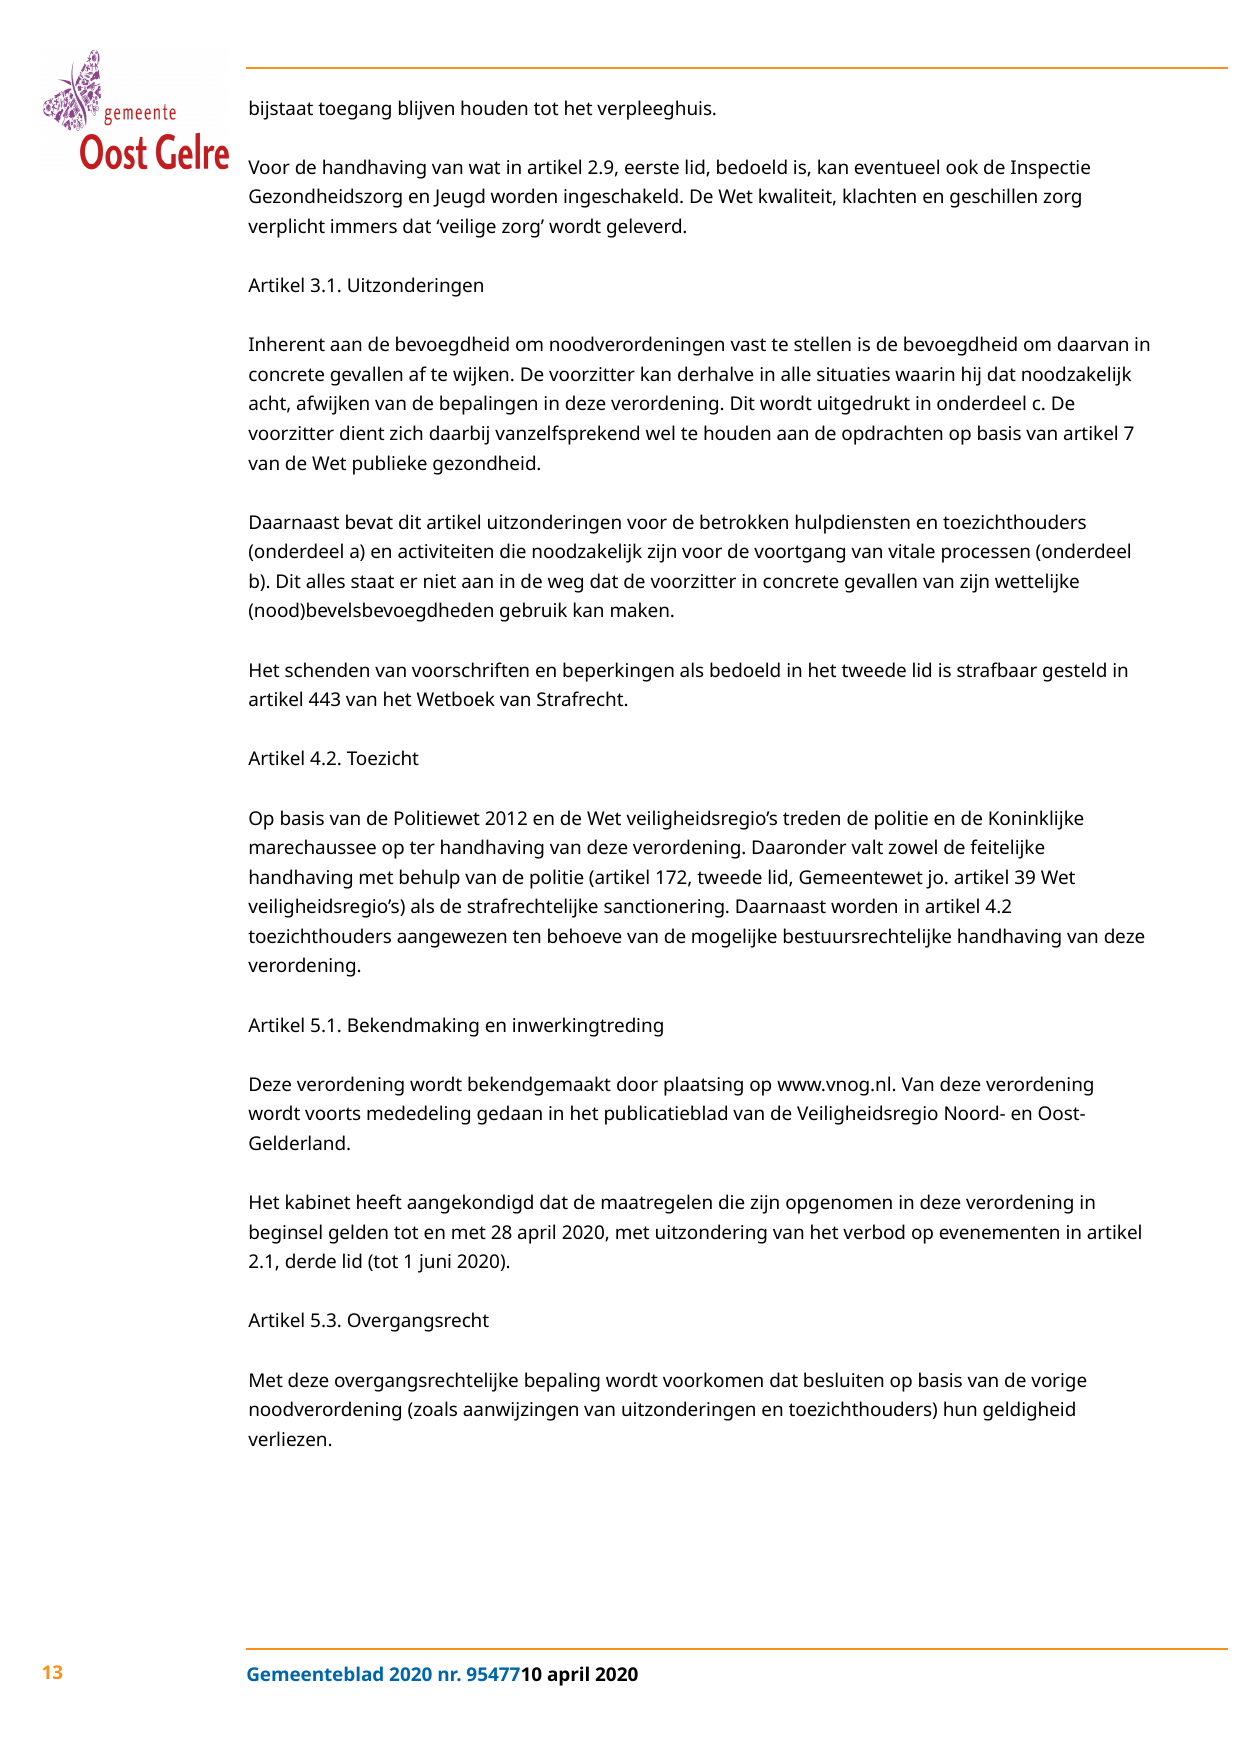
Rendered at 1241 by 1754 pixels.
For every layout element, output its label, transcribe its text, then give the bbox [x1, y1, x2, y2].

text Het kabinet heeft aangekondigd dat de maatregelen die zijn opgenomen in deze verordening in beginsel gelden tot en met 28 april 2020, met uitzondering van het verbod op evenementen in artikel 2.1, derde lid (tot 1 juni 2020). [248, 1189, 1152, 1274]
picture [41, 47, 231, 172]
text Inherent aan de bevoegdheid om noodverordeningen vast te stellen is de bevoegdheid om daarvan in concrete gevallen af te wijken. De voorzitter kan derhalve in alle situaties waarin hij dat noodzakelijk acht, afwijken van de bepalingen in deze verordening. Dit wordt uitgedrukt in onderdeel c. De voorzitter dient zich daarbij vanzelfsprekend wel te houden aan de opdrachten op basis van artikel 7 van de Wet publieke gezondheid. [248, 331, 1152, 476]
text Voor de handhaving van wat in artikel 2.9, eerste lid, bedoeld is, kan eventueel ook de Inspectie Gezondheidszorg en Jeugd worden ingeschakeld. De Wet kwaliteit, klachten en geschillen zorg verplicht immers dat ‘veilige zorg’ wordt geleverd. [248, 154, 1152, 239]
text Het schenden van voorschriften en beperkingen als bedoeld in het tweede lid is strafbaar gesteld in artikel 443 van het Wetboek van Strafrecht. [248, 657, 1152, 712]
text Deze verordening wordt bekendgemaakt door plaatsing op www.vnog.nl. Van deze verordening wordt voorts mededeling gedaan in het publicatieblad van de Veiligheidsregio Noord- en Oost-Gelderland. [248, 1071, 1152, 1156]
text bijstaat toegang blijven houden tot het verpleeghuis. [248, 95, 1152, 121]
text Met deze overgangsrechtelijke bepaling wordt voorkomen dat besluiten op basis van de vorige noodverordening (zoals aanwijzingen van uitzonderingen en toezichthouders) hun geldigheid verliezen. [248, 1367, 1152, 1452]
text Artikel 5.1. Bekendmaking en inwerkingtreding [248, 1012, 1152, 1038]
text Op basis van de Politiewet 2012 en de Wet veiligheidsregio’s treden de politie en de Koninklijke marechaussee op ter handhaving van deze verordening. Daaronder valt zowel de feitelijke handhaving met behulp van de politie (artikel 172, tweede lid, Gemeentewet jo. artikel 39 Wet veiligheidsregio’s) als de strafrechtelijke sanctionering. Daarnaast worden in artikel 4.2 toezichthouders aangewezen ten behoeve van de mogelijke bestuursrechtelijke handhaving van deze verordening. [248, 805, 1152, 978]
text Artikel 5.3. Overgangsrecht [248, 1308, 1152, 1333]
text Daarnaast bevat dit artikel uitzonderingen voor de betrokken hulpdiensten en toezichthouders (onderdeel a) en activiteiten die noodzakelijk zijn voor de voortgang van vitale processen (onderdeel b). Dit alles staat er niet aan in de weg dat de voorzitter in concrete gevallen van zijn wettelijke (nood)bevelsbevoegdheden gebruik kan maken. [248, 509, 1152, 623]
text Artikel 3.1. Uitzonderingen [248, 272, 1152, 298]
text Artikel 4.2. Toezicht [248, 746, 1152, 771]
